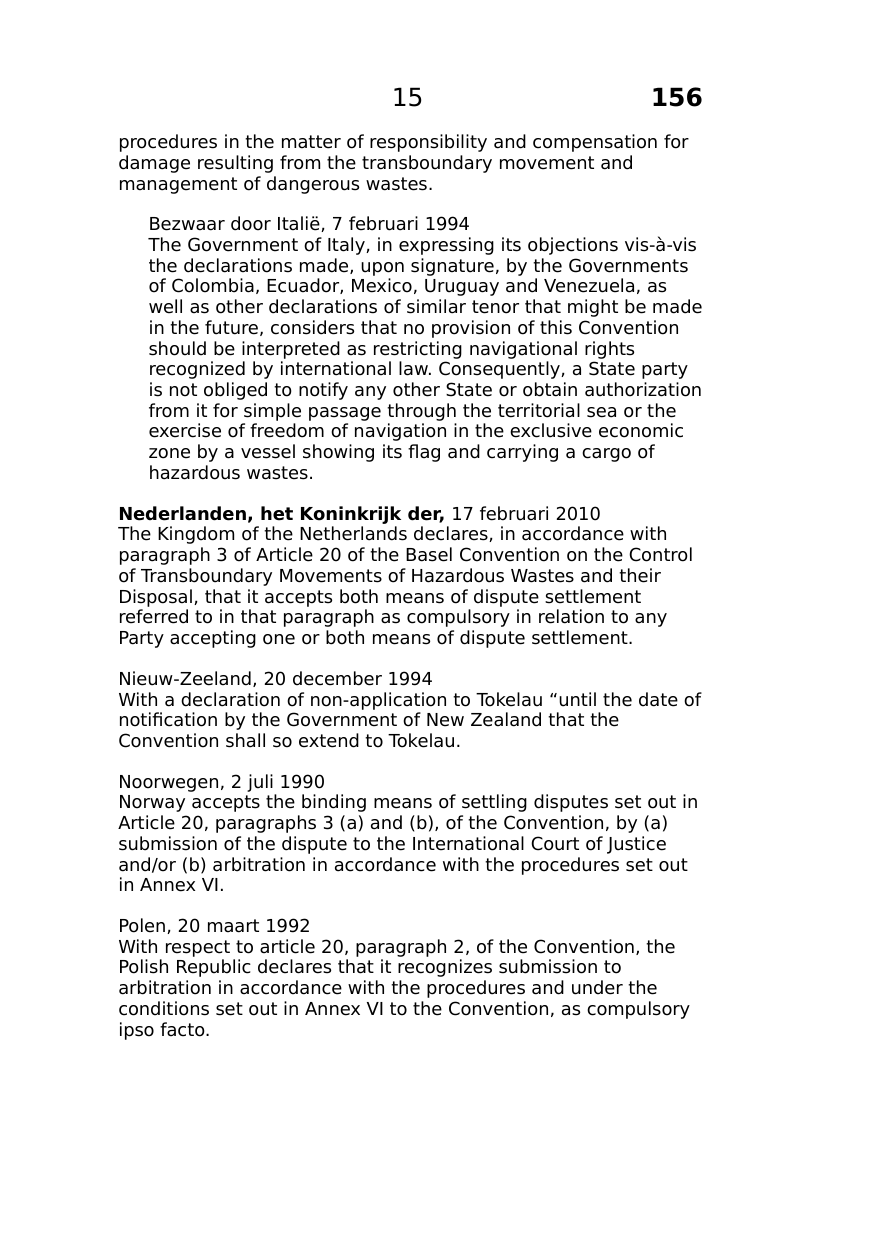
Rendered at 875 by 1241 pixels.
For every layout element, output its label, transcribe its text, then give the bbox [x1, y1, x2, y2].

text Norway accepts the binding means of settling disputes set out in Article 20, paragraphs 3 (a) and (b), of the Convention, by (a) submission of the dispute to the International Court of Justice and/or (b) arbitration in accordance with the procedures set out in Annex VI. [118, 792, 703, 896]
text Bezwaar door Italië, 7 februari 1994 [148, 214, 703, 235]
text The Kingdom of the Netherlands declares, in accordance with paragraph 3 of Article 20 of the Basel Convention on the Control of Transboundary Movements of Hazardous Wastes and their Disposal, that it accepts both means of dispute settlement referred to in that paragraph as compulsory in relation to any Party accepting one or both means of dispute settlement. [118, 524, 703, 649]
text The Government of Italy, in expressing its objections vis-à-vis the declarations made, upon signature, by the Governments of Colombia, Ecuador, Mexico, Uruguay and Venezuela, as well as other declarations of similar tenor that might be made in the future, considers that no provision of this Convention should be interpreted as restricting navigational rights recognized by international law. Consequently, a State party is not obliged to notify any other State or obtain authorization from it for simple passage through the territorial sea or the exercise of freedom of navigation in the exclusive economic zone by a vessel showing its flag and carrying a cargo of hazardous wastes. [148, 235, 703, 483]
text procedures in the matter of responsibility and compensation for damage resulting from the transboundary movement and management of dangerous wastes. [118, 132, 703, 194]
text Nederlanden, het Koninkrijk der, 17 februari 2010 [118, 503, 703, 524]
text Noorwegen, 2 juli 1990 [118, 772, 703, 792]
text Polen, 20 maart 1992 [118, 916, 703, 937]
text Nieuw-Zeeland, 20 december 1994 [118, 669, 703, 689]
text With a declaration of non-application to Tokelau “until the date of notification by the Government of New Zealand that the Convention shall so extend to Tokelau. [118, 689, 703, 752]
text With respect to article 20, paragraph 2, of the Convention, the Polish Republic declares that it recognizes submission to arbitration in accordance with the procedures and under the conditions set out in Annex VI to the Convention, as compulsory ipso facto. [118, 937, 703, 1040]
